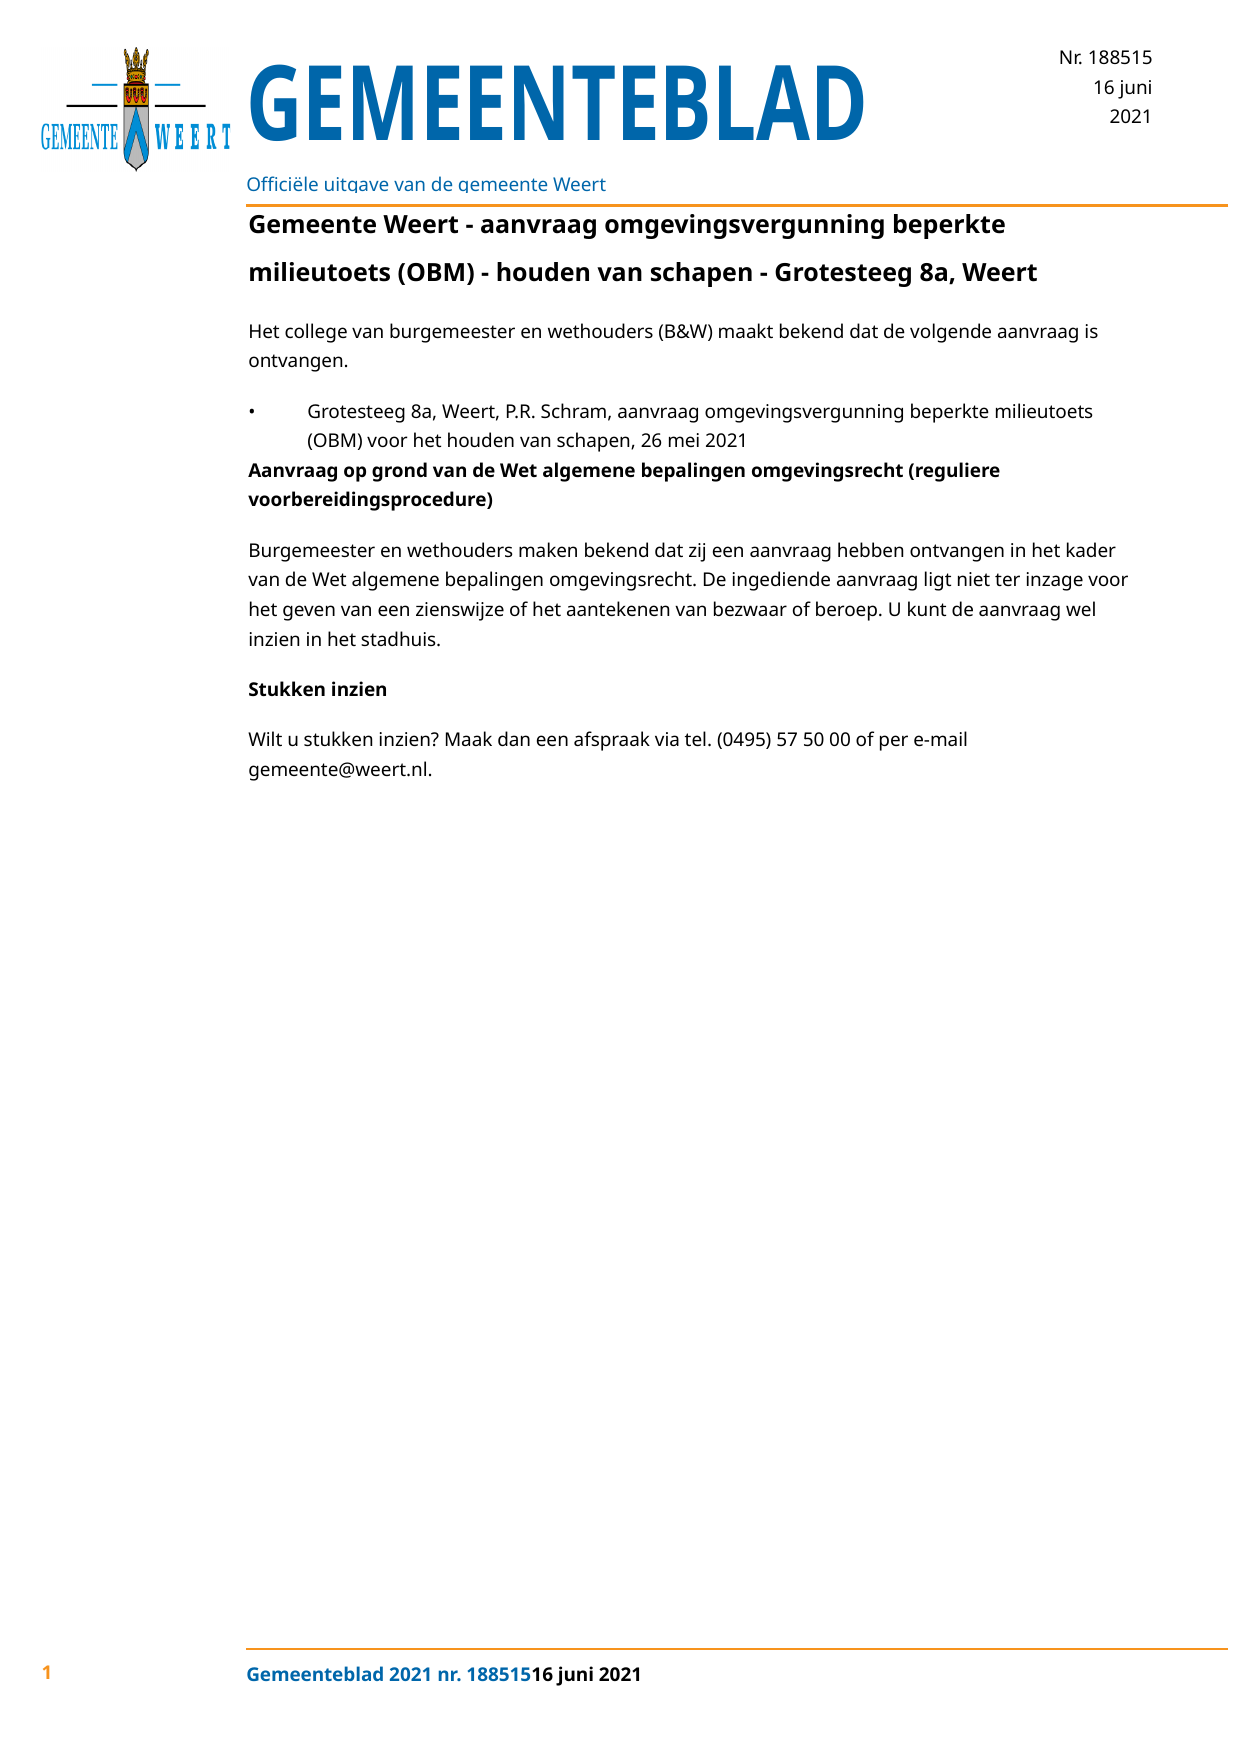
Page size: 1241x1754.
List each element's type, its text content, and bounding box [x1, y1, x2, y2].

text Stukken inzien [248, 676, 1152, 702]
text Burgemeester en wethouders maken bekend dat zij een aanvraag hebben ontvangen in het kader van de Wet algemene bepalingen omgevingsrecht. De ingediende aanvraag ligt niet ter inzage voor het geven van een zienswijze of het aantekenen van bezwaar of beroep. U kunt de aanvraag wel inzien in het stadhuis. [248, 537, 1152, 652]
text Wilt u stukken inzien? Maak dan een afspraak via tel. (0495) 57 50 00 of per e-mail gemeente@weert.nl. [248, 727, 1152, 782]
list Grotesteeg 8a, Weert, P.R. Schram, aanvraag omgevingsvergunning beperkte milieutoets (OBM) voor het houden van schapen, 26 mei 2021 [248, 398, 1152, 453]
text Aanvraag op grond van de Wet algemene bepalingen omgevingsrecht (reguliere voorbereidingsprocedure) [248, 457, 1152, 512]
picture [41, 47, 231, 172]
text Gemeente Weert - aanvraag omgevingsvergunning beperkte milieutoets (OBM) - houden van schapen - Grotesteeg 8a, Weert [248, 207, 1152, 288]
text Het college van burgemeester en wethouders (B&W) maakt bekend dat de volgende aanvraag is ontvangen. [248, 318, 1152, 373]
